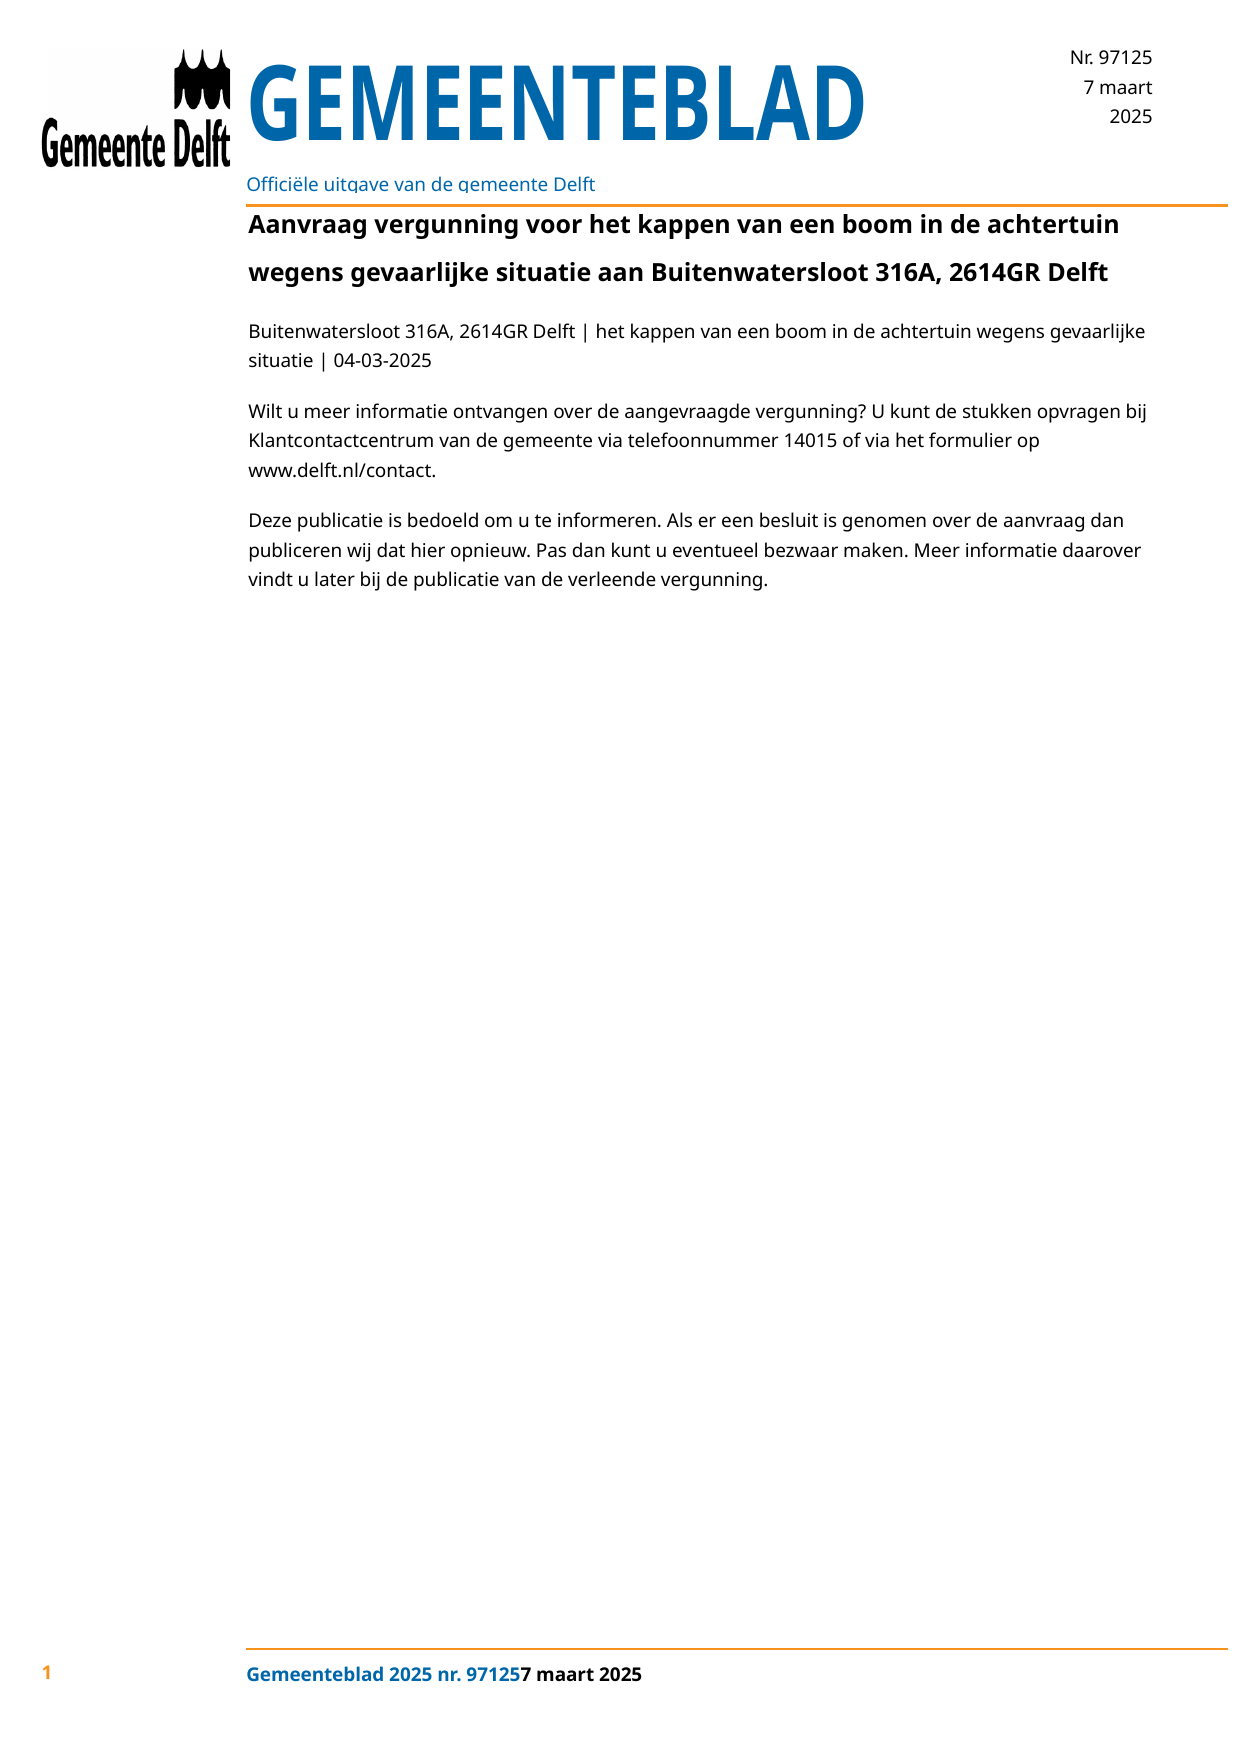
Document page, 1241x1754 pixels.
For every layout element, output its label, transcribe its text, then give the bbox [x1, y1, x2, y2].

picture [41, 47, 231, 172]
text Deze publicatie is bedoeld om u te informeren. Als er een besluit is genomen over de aanvraag dan publiceren wij dat hier opnieuw. Pas dan kunt u eventueel bezwaar maken. Meer informatie daarover vindt u later bij de publicatie van de verleende vergunning. [248, 507, 1152, 592]
text Buitenwatersloot 316A, 2614GR Delft | het kappen van een boom in de achtertuin wegens gevaarlijke situatie | 04-03-2025 [248, 318, 1152, 373]
text Aanvraag vergunning voor het kappen van een boom in de achtertuin wegens gevaarlijke situatie aan Buitenwatersloot 316A, 2614GR Delft [248, 207, 1152, 288]
text Wilt u meer informatie ontvangen over de aangevraagde vergunning? U kunt de stukken opvragen bij Klantcontactcentrum van de gemeente via telefoonnummer 14015 of via het formulier op www.delft.nl/contact. [248, 398, 1152, 483]
